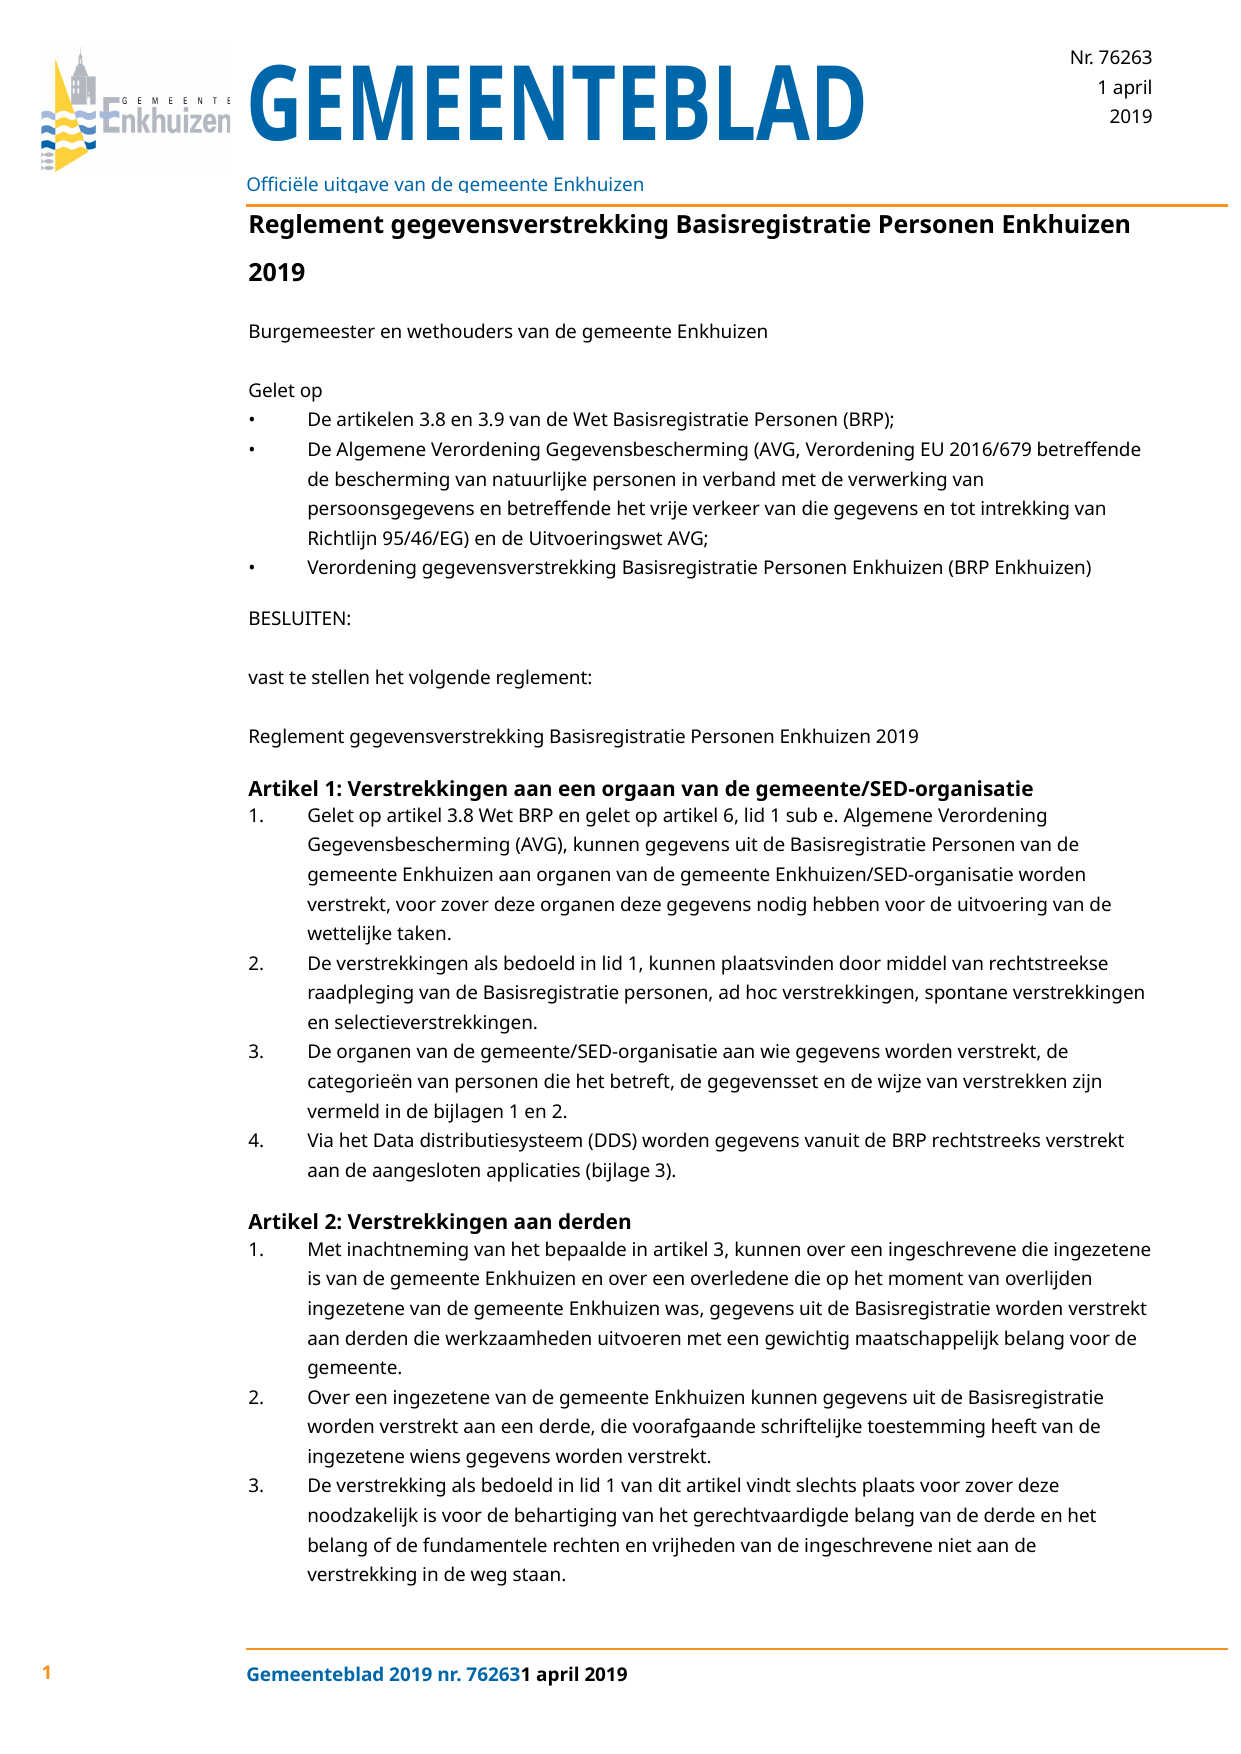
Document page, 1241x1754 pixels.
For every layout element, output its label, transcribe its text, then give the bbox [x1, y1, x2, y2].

text BESLUITEN: [248, 605, 1152, 631]
text Burgemeester en wethouders van de gemeente Enkhuizen [248, 318, 1152, 344]
list De Algemene Verordening Gegevensbescherming (AVG, Verordening EU 2016/679 betreffende de bescherming van natuurlijke personen in verband met de verwerking van persoonsgegevens en betreffende het vrije verkeer van die gegevens en tot intrekking van Richtlijn 95/46/EG) en de Uitvoeringswet AVG; [248, 436, 1152, 551]
list Gelet op artikel 3.8 Wet BRP en gelet op artikel 6, lid 1 sub e. Algemene Verordening Gegevensbescherming (AVG), kunnen gegevens uit de Basisregistratie Personen van de gemeente Enkhuizen aan organen van de gemeente Enkhuizen/SED-organisatie worden verstrekt, voor zover deze organen deze gegevens nodig hebben voor de uitvoering van de wettelijke taken. [248, 802, 1152, 946]
text Reglement gegevensverstrekking Basisregistratie Personen Enkhuizen 2019 [248, 207, 1152, 288]
list Verordening gegevensverstrekking Basisregistratie Personen Enkhuizen (BRP Enkhuizen) [248, 554, 1152, 580]
text Reglement gegevensverstrekking Basisregistratie Personen Enkhuizen 2019 [248, 723, 1152, 749]
text Artikel 2: Verstrekkingen aan derden [248, 1207, 1152, 1236]
picture [41, 47, 231, 172]
list Via het Data distributiesysteem (DDS) worden gegevens vanuit de BRP rechtstreeks verstrekt aan de aangesloten applicaties (bijlage 3). [248, 1127, 1152, 1183]
list De verstrekkingen als bedoeld in lid 1, kunnen plaatsvinden door middel van rechtstreekse raadpleging van de Basisregistratie personen, ad hoc verstrekkingen, spontane verstrekkingen en selectieverstrekkingen. [248, 950, 1152, 1035]
list De verstrekking als bedoeld in lid 1 van dit artikel vindt slechts plaats voor zover deze noodzakelijk is voor de behartiging van het gerechtvaardigde belang van de derde en het belang of de fundamentele rechten en vrijheden van de ingeschrevene niet aan de verstrekking in de weg staan. [248, 1473, 1152, 1587]
list De artikelen 3.8 en 3.9 van de Wet Basisregistratie Personen (BRP); [248, 407, 1152, 432]
text Gelet op [248, 377, 1152, 403]
list Met inachtneming van het bepaalde in artikel 3, kunnen over een ingeschrevene die ingezetene is van de gemeente Enkhuizen en over een overledene die op het moment van overlijden ingezetene van de gemeente Enkhuizen was, gegevens uit de Basisregistratie worden verstrekt aan derden die werkzaamheden uitvoeren met een gewichtig maatschappelijk belang voor de gemeente. [248, 1236, 1152, 1380]
text Artikel 1: Verstrekkingen aan een orgaan van de gemeente/SED-organisatie [248, 774, 1152, 802]
list De organen van de gemeente/SED-organisatie aan wie gegevens worden verstrekt, de categorieën van personen die het betreft, de gegevensset en de wijze van verstrekken zijn vermeld in de bijlagen 1 en 2. [248, 1039, 1152, 1124]
list Over een ingezetene van de gemeente Enkhuizen kunnen gegevens uit de Basisregistratie worden verstrekt aan een derde, die voorafgaande schriftelijke toestemming heeft van de ingezetene wiens gegevens worden verstrekt. [248, 1384, 1152, 1469]
text vast te stellen het volgende reglement: [248, 664, 1152, 690]
